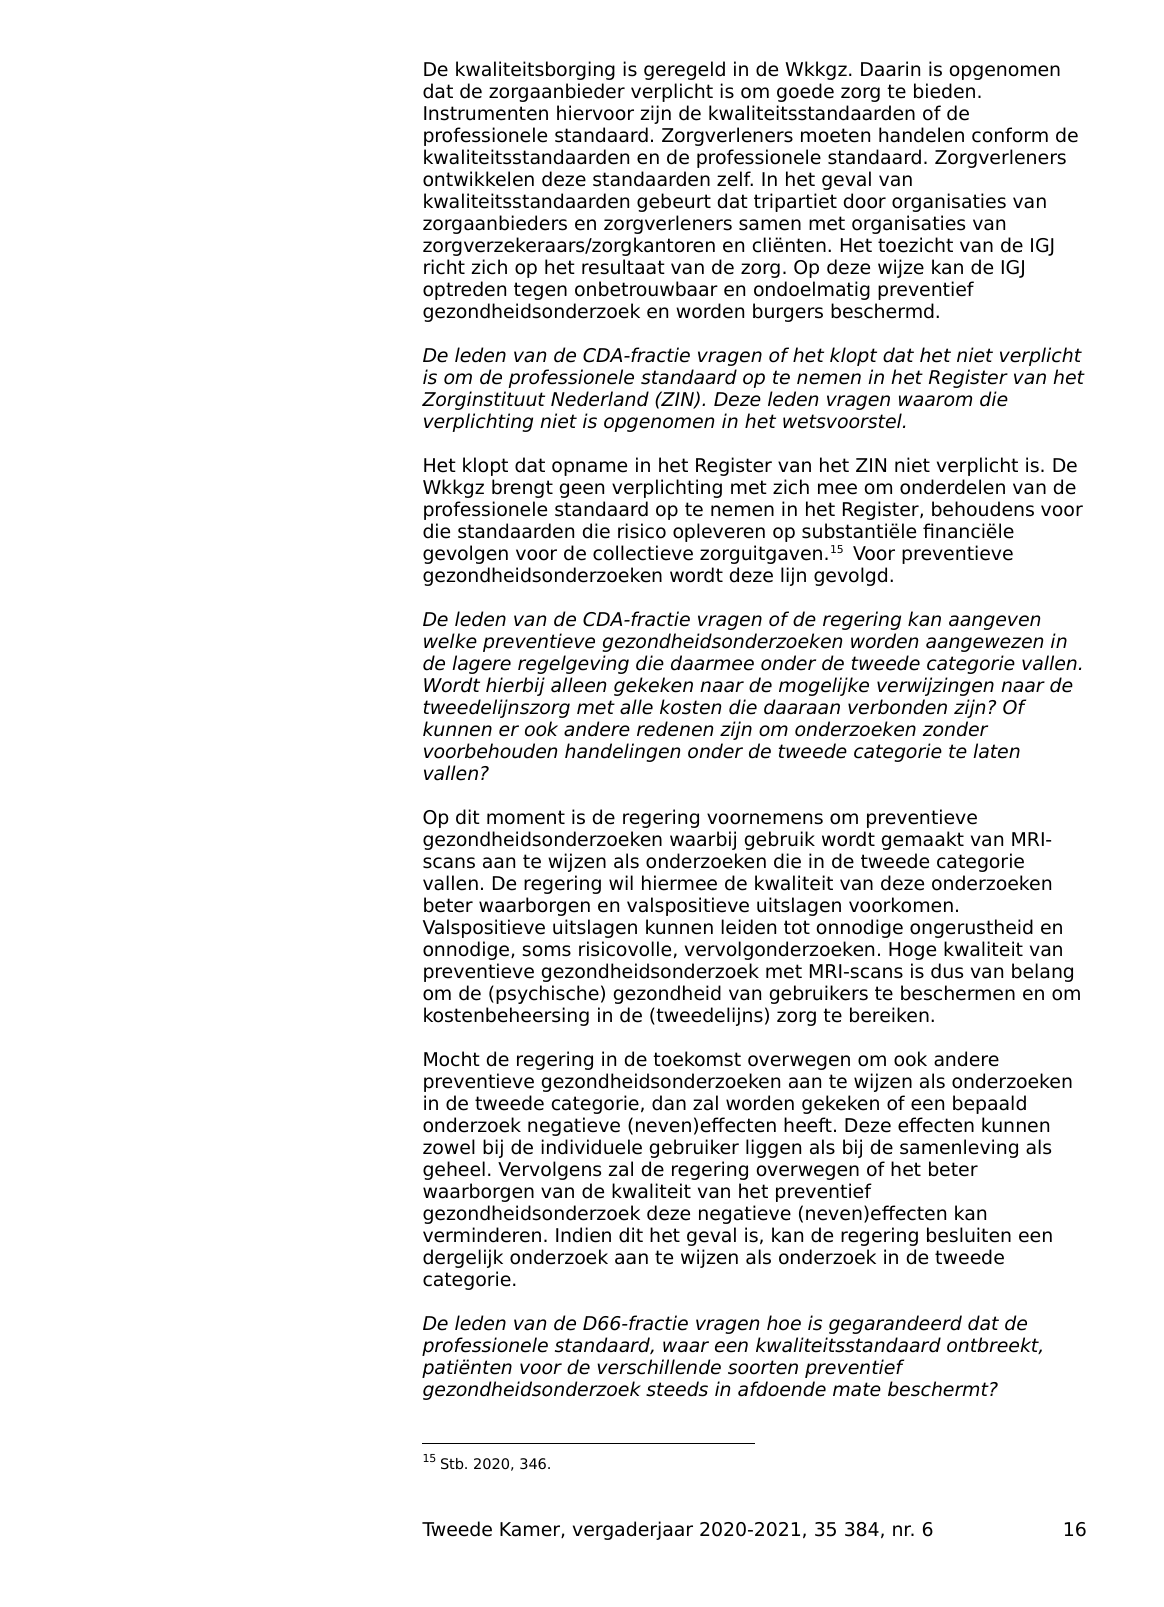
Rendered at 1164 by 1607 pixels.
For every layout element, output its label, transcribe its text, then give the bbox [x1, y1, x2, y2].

text De kwaliteitsborging is geregeld in de Wkkgz. Daarin is opgenomen dat de zorgaanbieder verplicht is om goede zorg te bieden. Instrumenten hiervoor zijn de kwaliteitsstandaarden of de professionele standaard. Zorgverleners moeten handelen conform de kwaliteitsstandaarden en de professionele standaard. Zorgverleners ontwikkelen deze standaarden zelf. In het geval van kwaliteitsstandaarden gebeurt dat tripartiet door organisaties van zorgaanbieders en zorgverleners samen met organisaties van zorgverzekeraars/zorgkantoren en cliënten. Het toezicht van de IGJ richt zich op het resultaat van de zorg. Op deze wijze kan de IGJ optreden tegen onbetrouwbaar en ondoelmatig preventief gezondheidsonderzoek en worden burgers beschermd. [422, 59, 1087, 323]
text Stb. 2020, 346. [422, 1452, 1087, 1474]
text De leden van de CDA-fractie vragen of het klopt dat het niet verplicht is om de professionele standaard op te nemen in het Register van het Zorginstituut Nederland (ZIN). Deze leden vragen waarom die verplichting niet is opgenomen in het wetsvoorstel. [422, 345, 1087, 433]
text De leden van de CDA-fractie vragen of de regering kan aangeven welke preventieve gezondheidsonderzoeken worden aangewezen in de lagere regelgeving die daarmee onder de tweede categorie vallen. Wordt hierbij alleen gekeken naar de mogelijke verwijzingen naar de tweedelijnszorg met alle kosten die daaraan verbonden zijn? Of kunnen er ook andere redenen zijn om onderzoeken zonder voorbehouden handelingen onder de tweede categorie te laten vallen? [422, 609, 1087, 785]
text De leden van de D66-fractie vragen hoe is gegarandeerd dat de professionele standaard, waar een kwaliteitsstandaard ontbreekt, patiënten voor de verschillende soorten preventief gezondheidsonderzoek steeds in afdoende mate beschermt? [422, 1313, 1087, 1401]
text Op dit moment is de regering voornemens om preventieve gezondheidsonderzoeken waarbij gebruik wordt gemaakt van MRI-scans aan te wijzen als onderzoeken die in de tweede categorie vallen. De regering wil hiermee de kwaliteit van deze onderzoeken beter waarborgen en valspositieve uitslagen voorkomen. Valspositieve uitslagen kunnen leiden tot onnodige ongerustheid en onnodige, soms risicovolle, vervolgonderzoeken. Hoge kwaliteit van preventieve gezondheidsonderzoek met MRI-scans is dus van belang om de (psychische) gezondheid van gebruikers te beschermen en om kostenbeheersing in de (tweedelijns) zorg te bereiken. [422, 807, 1087, 1027]
text Mocht de regering in de toekomst overwegen om ook andere preventieve gezondheidsonderzoeken aan te wijzen als onderzoeken in de tweede categorie, dan zal worden gekeken of een bepaald onderzoek negatieve (neven)effecten heeft. Deze effecten kunnen zowel bij de individuele gebruiker liggen als bij de samenleving als geheel. Vervolgens zal de regering overwegen of het beter waarborgen van de kwaliteit van het preventief gezondheidsonderzoek deze negatieve (neven)effecten kan verminderen. Indien dit het geval is, kan de regering besluiten een dergelijk onderzoek aan te wijzen als onderzoek in de tweede categorie. [422, 1049, 1087, 1291]
text Het klopt dat opname in het Register van het ZIN niet verplicht is. De Wkkgz brengt geen verplichting met zich mee om onderdelen van de professionele standaard op te nemen in het Register, behoudens voor die standaarden die risico opleveren op substantiële financiële gevolgen voor de collectieve zorguitgaven. Voor preventieve gezondheidsonderzoeken wordt deze lijn gevolgd. [422, 455, 1087, 587]
